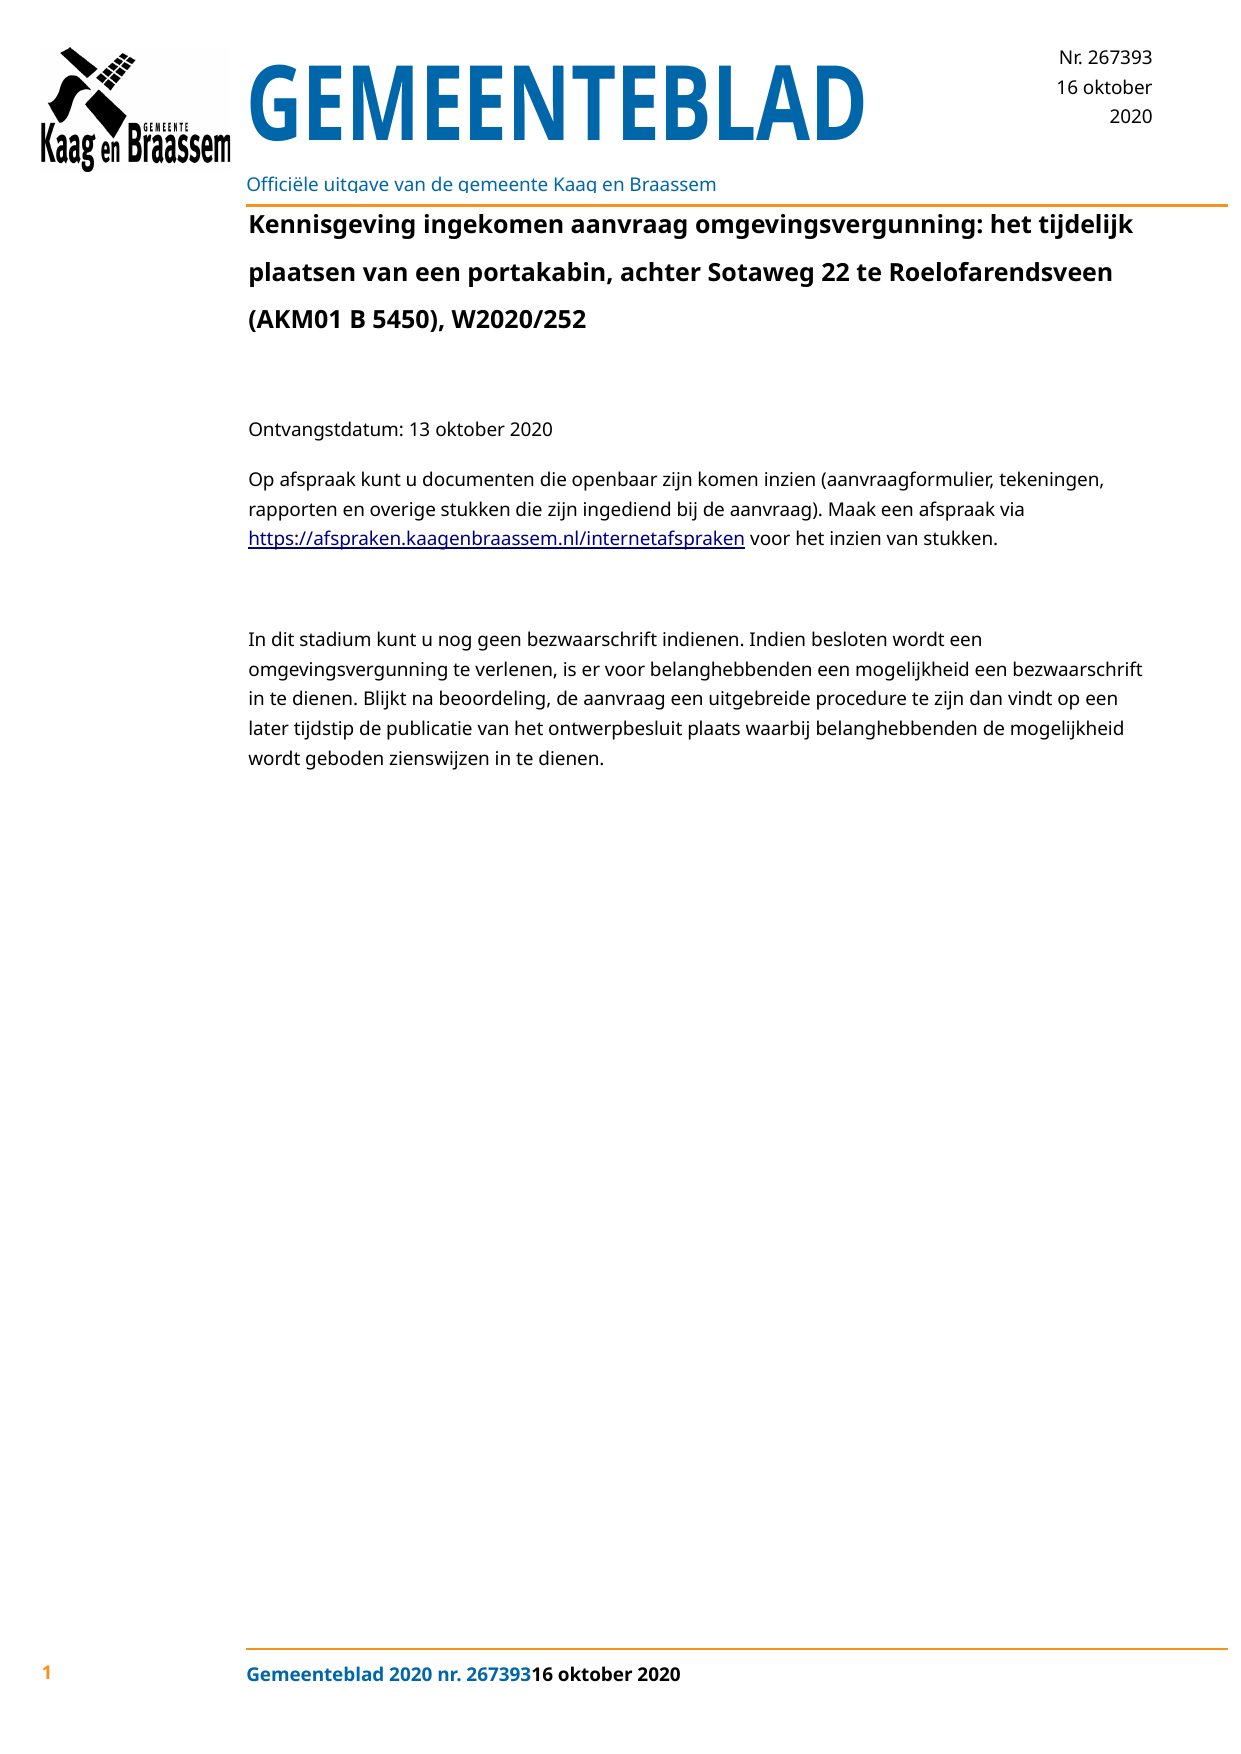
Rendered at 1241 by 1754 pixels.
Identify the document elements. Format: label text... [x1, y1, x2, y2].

text In dit stadium kunt u nog geen bezwaarschrift indienen. Indien besloten wordt een omgevingsvergunning te verlenen, is er voor belanghebbenden een mogelijkheid een bezwaarschrift in te dienen. Blijkt na beoordeling, de aanvraag een uitgebreide procedure te zijn dan vindt op een later tijdstip de publicatie van het ontwerpbesluit plaats waarbij belanghebbenden de mogelijkheid wordt geboden zienswijzen in te dienen. [248, 626, 1152, 770]
text Ontvangstdatum: 13 oktober 2020 [248, 416, 1152, 442]
text Op afspraak kunt u documenten die openbaar zijn komen inzien (aanvraagformulier, tekeningen, rapporten en overige stukken die zijn ingediend bij de aanvraag). Maak een afspraak via https://afspraken.kaagenbraassem.nl/internetafspraken voor het inzien van stukken. [248, 466, 1152, 551]
picture [41, 47, 231, 172]
text Kennisgeving ingekomen aanvraag omgevingsvergunning: het tijdelijk plaatsen van een portakabin, achter Sotaweg 22 te Roelofarendsveen (AKM01 B 5450), W2020/252 [248, 207, 1152, 336]
